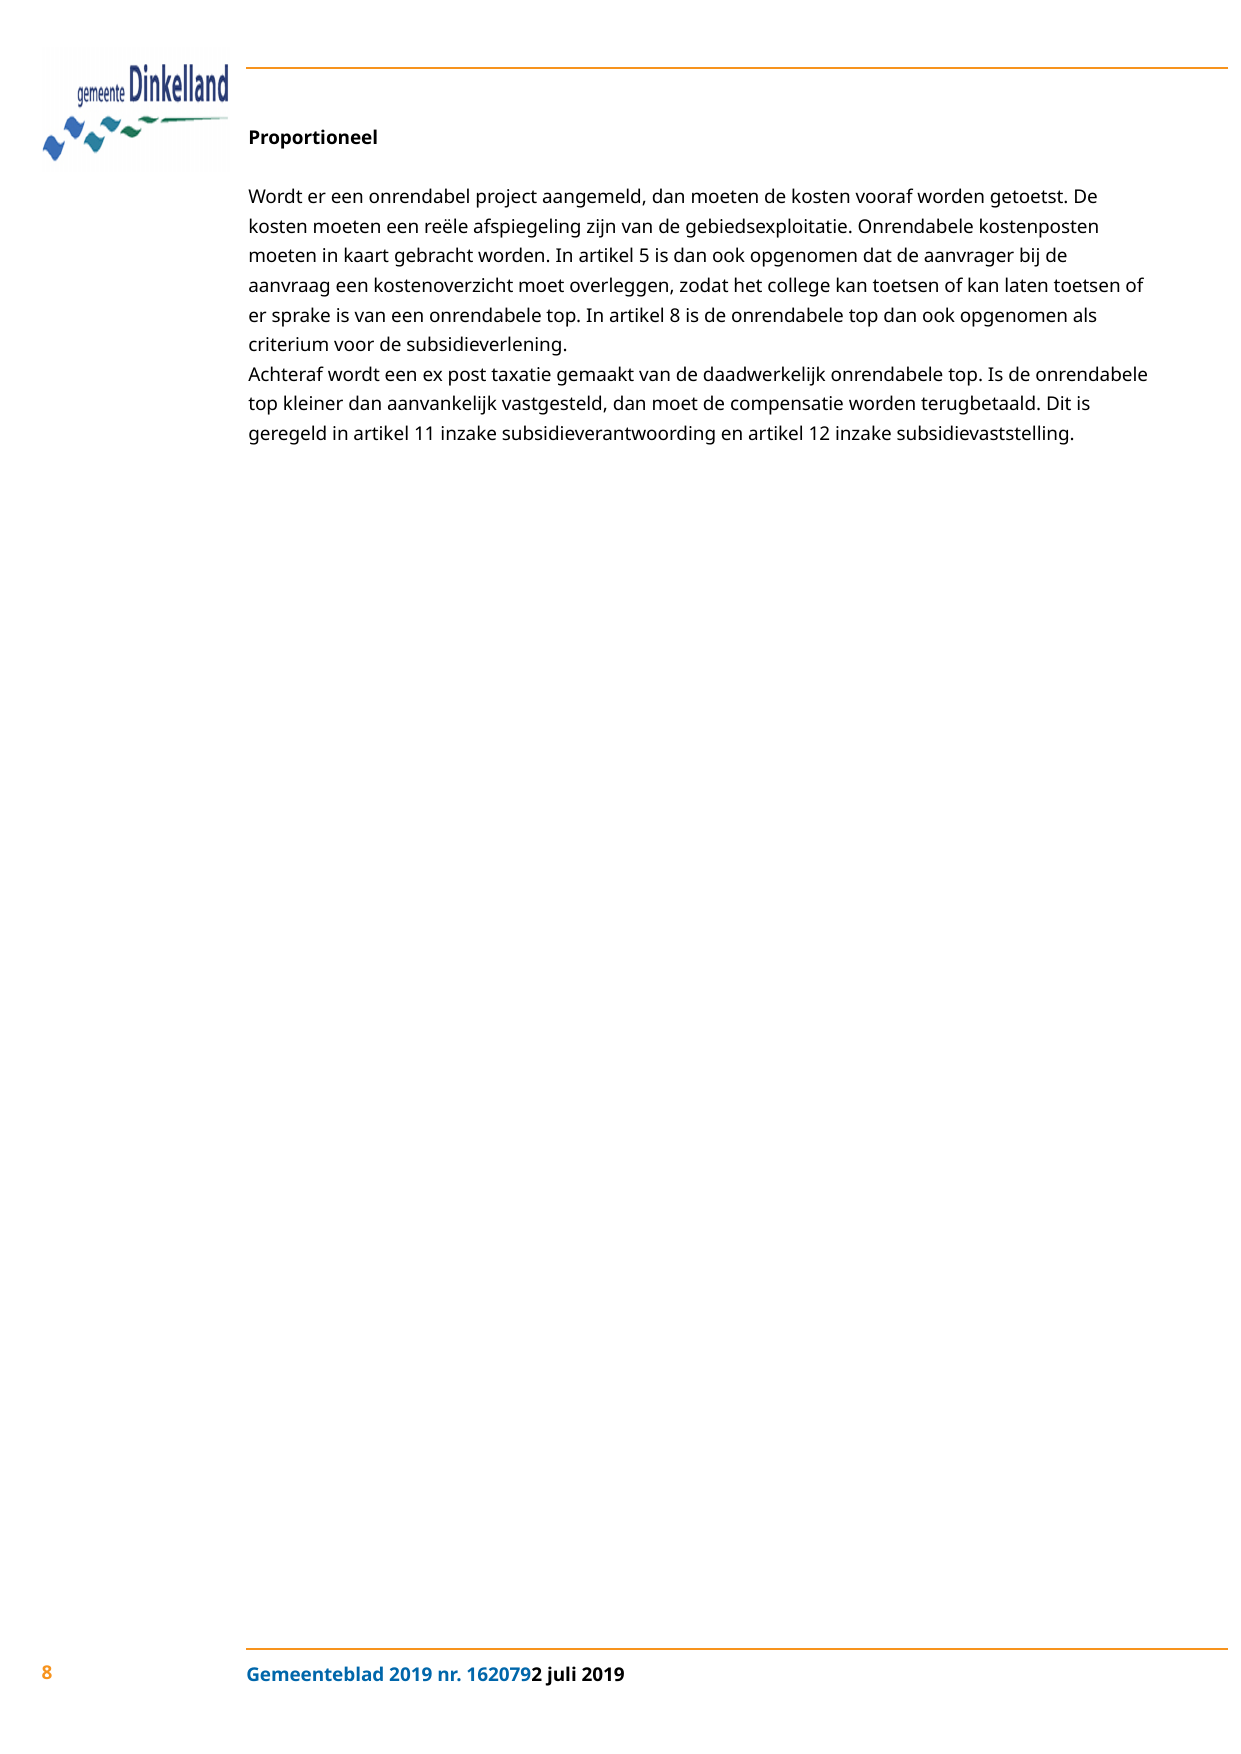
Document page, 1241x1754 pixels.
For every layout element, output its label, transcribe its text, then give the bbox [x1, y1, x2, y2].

text Wordt er een onrendabel project aangemeld, dan moeten de kosten vooraf worden getoetst. De kosten moeten een reële afspiegeling zijn van de gebiedsexploitatie. Onrendabele kostenposten moeten in kaart gebracht worden. In artikel 5 is dan ook opgenomen dat de aanvrager bij de aanvraag een kostenoverzicht moet overleggen, zodat het college kan toetsen of kan laten toetsen of er sprake is van een onrendabele top. In artikel 8 is de onrendabele top dan ook opgenomen als criterium voor de subsidieverlening. [248, 183, 1152, 357]
picture [41, 47, 231, 172]
text Achteraf wordt een ex post taxatie gemaakt van de daadwerkelijk onrendabele top. Is de onrendabele top kleiner dan aanvankelijk vastgesteld, dan moet de compensatie worden terugbetaald. Dit is geregeld in artikel 11 inzake subsidieverantwoording en artikel 12 inzake subsidievaststelling. [248, 361, 1152, 446]
text Proportioneel [248, 124, 1152, 150]
